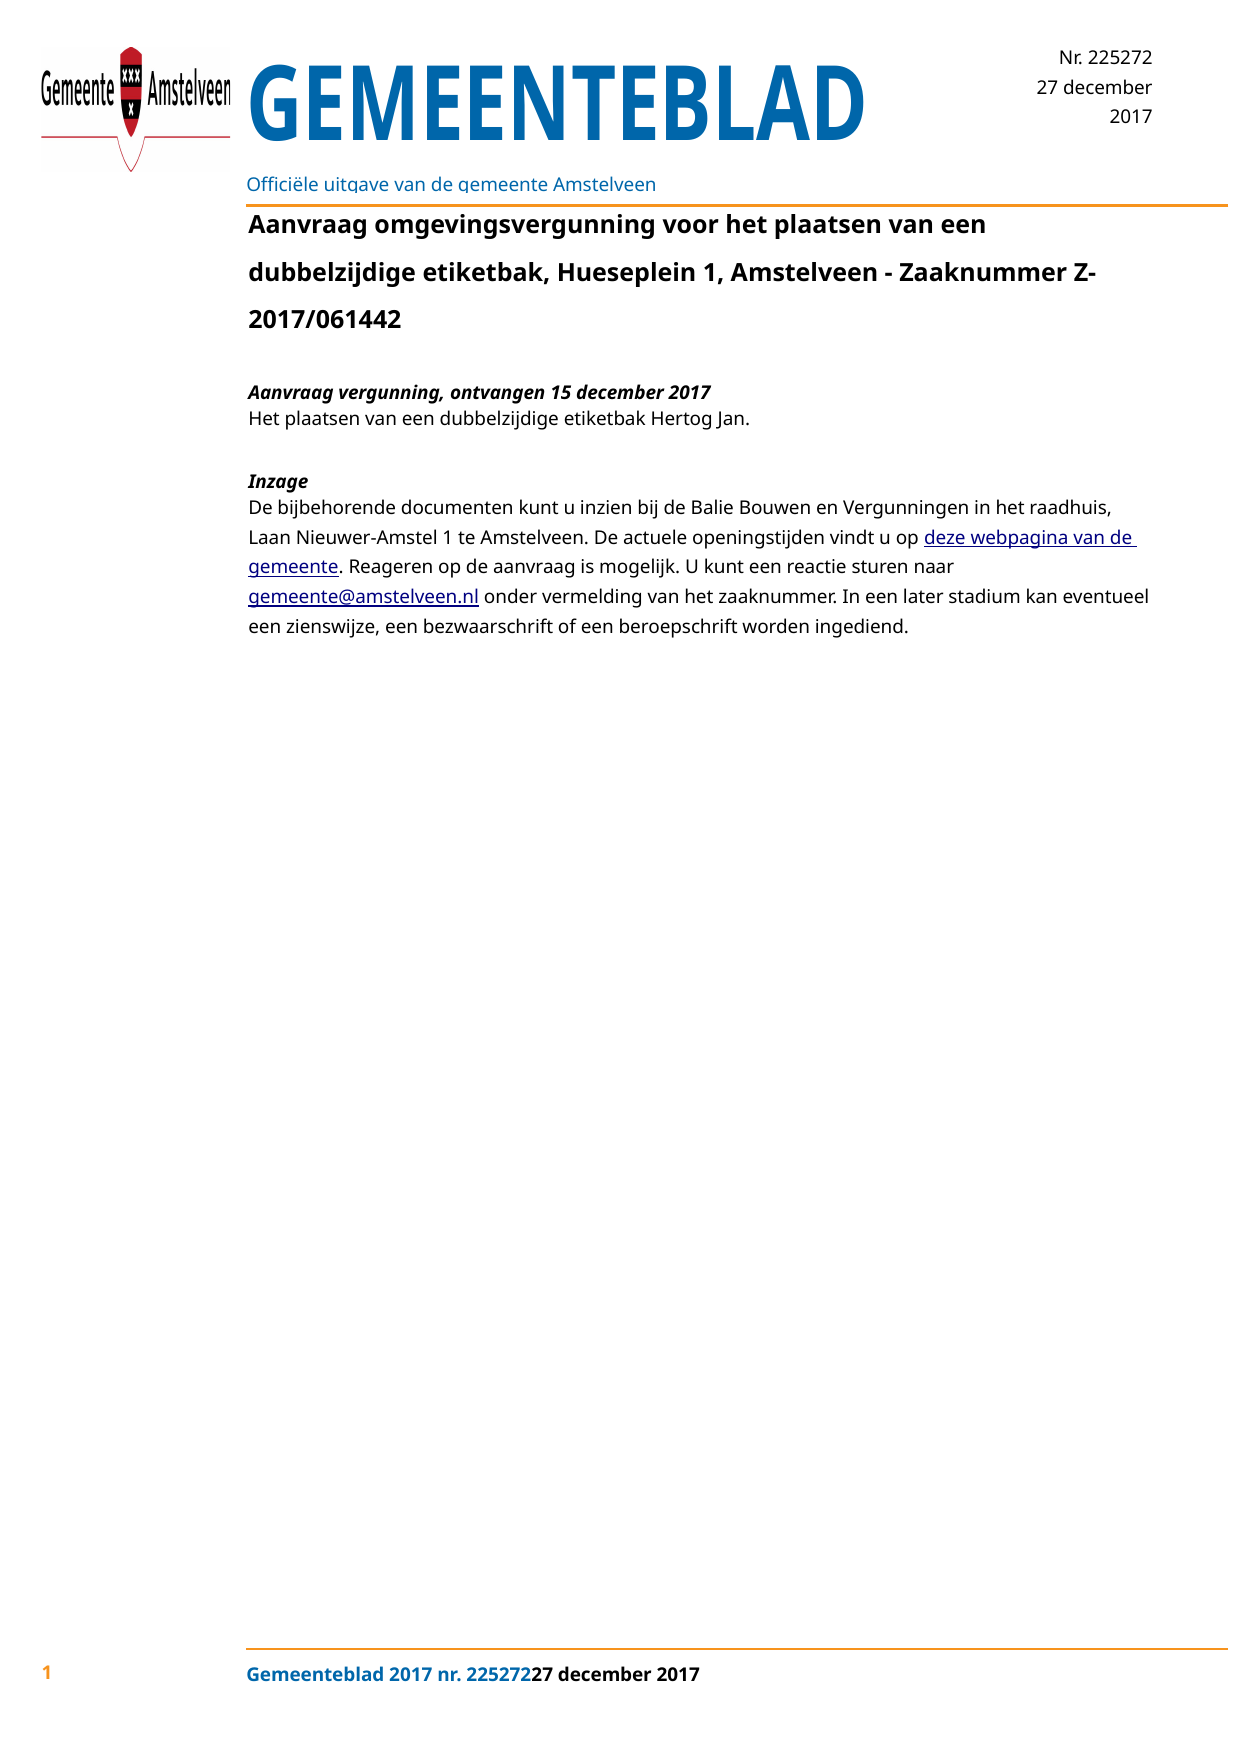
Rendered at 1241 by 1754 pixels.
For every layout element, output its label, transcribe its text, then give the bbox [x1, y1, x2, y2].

text Inzage [248, 469, 1152, 494]
text Aanvraag omgevingsvergunning voor het plaatsen van een dubbelzijdige etiketbak, Hueseplein 1, Amstelveen - Zaaknummer Z-2017/061442 [248, 207, 1152, 336]
picture [41, 47, 231, 172]
text Het plaatsen van een dubbelzijdige etiketbak Hertog Jan. [248, 405, 1152, 431]
text Aanvraag vergunning, ontvangen 15 december 2017 [248, 379, 1152, 405]
text De bijbehorende documenten kunt u inzien bij de Balie Bouwen en Vergunningen in het raadhuis, Laan Nieuwer-Amstel 1 te Amstelveen. De actuele openingstijden vindt u op deze webpagina van de gemeente. Reageren op de aanvraag is mogelijk. U kunt een reactie sturen naar gemeente@amstelveen.nl onder vermelding van het zaaknummer. In een later stadium kan eventueel een zienswijze, een bezwaarschrift of een beroepschrift worden ingediend. [248, 494, 1152, 638]
